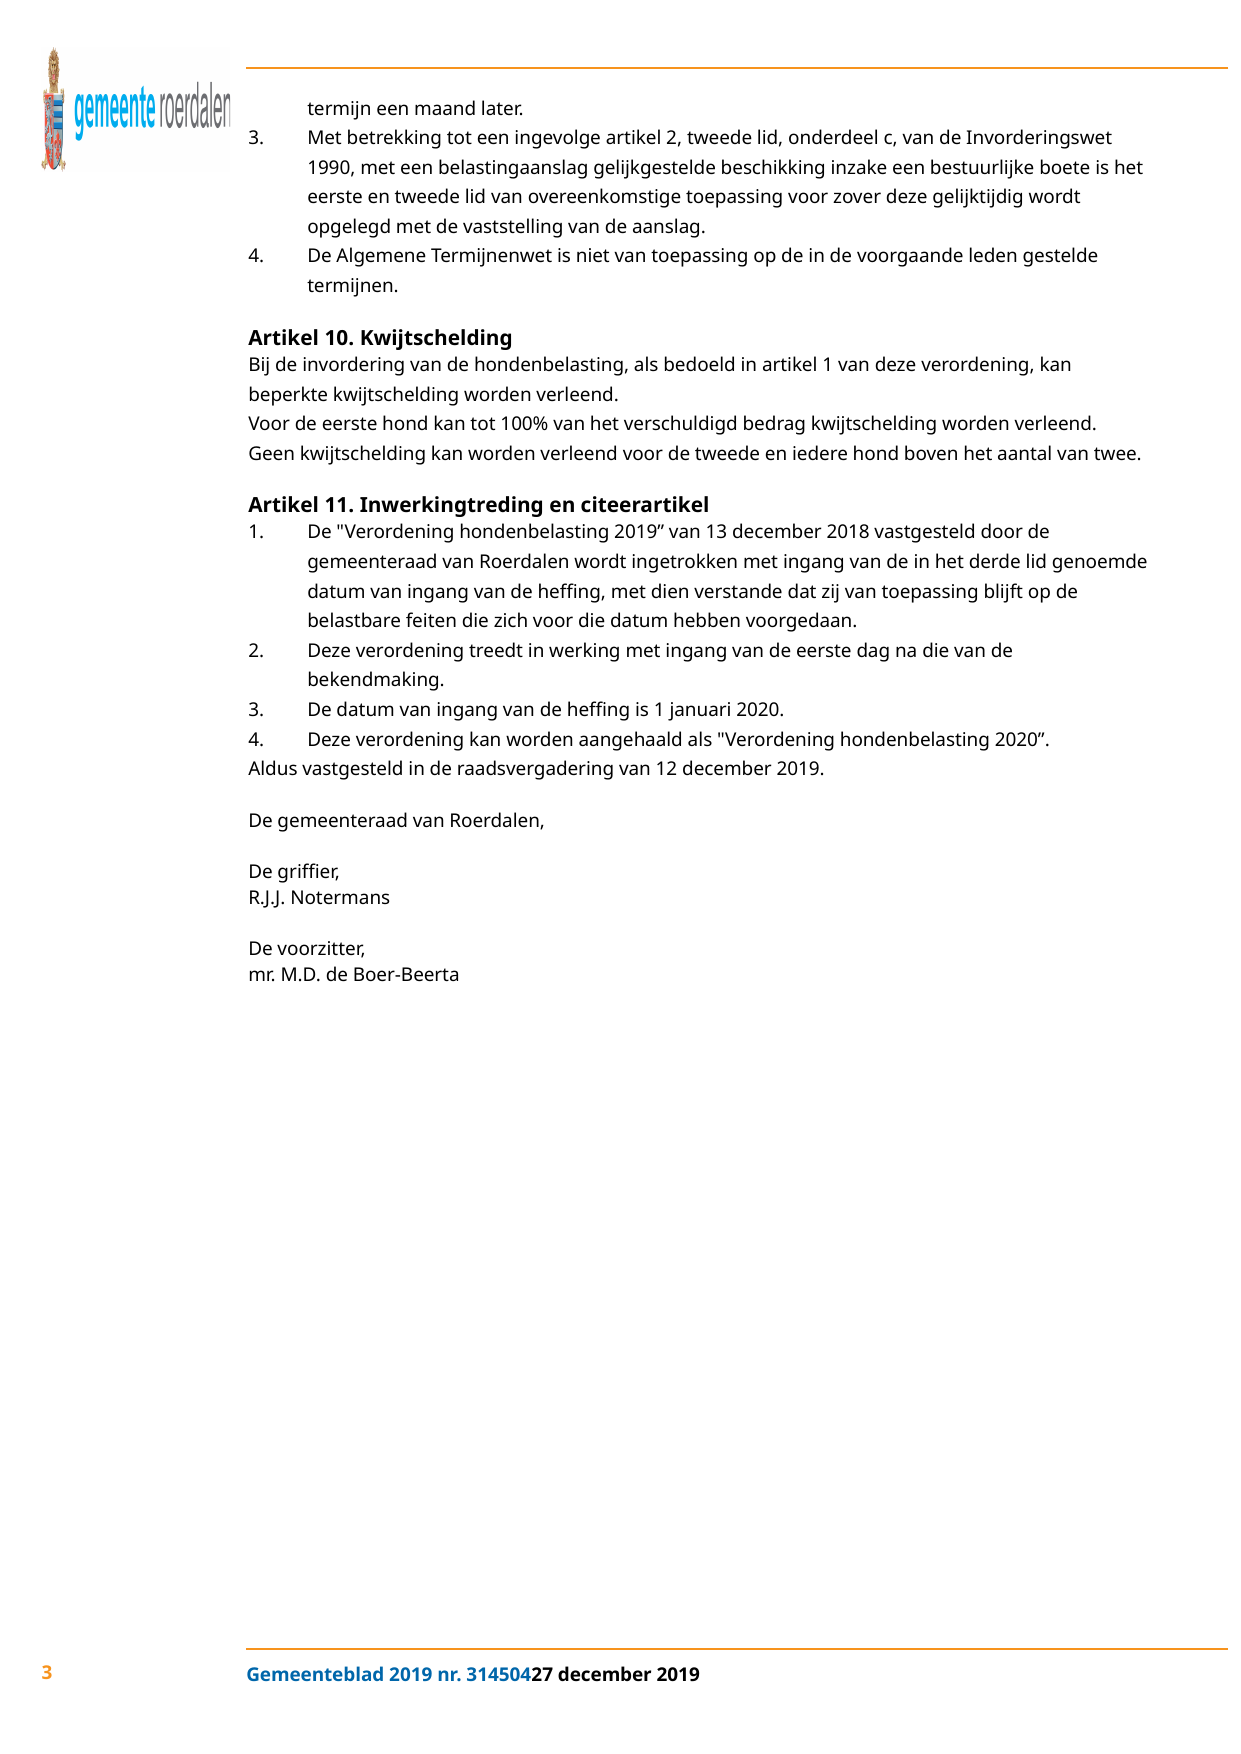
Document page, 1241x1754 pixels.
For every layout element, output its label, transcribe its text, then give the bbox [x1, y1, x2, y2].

text Aldus vastgesteld in de raadsvergadering van 12 december 2019. [248, 755, 1152, 781]
list De datum van ingang van de heffing is 1 januari 2020. [248, 696, 1152, 722]
list termijn een maand later. [248, 95, 1152, 121]
text De gemeenteraad van Roerdalen, [248, 807, 1152, 833]
list De Algemene Termijnenwet is niet van toepassing op de in de voorgaande leden gestelde termijnen. [248, 243, 1152, 298]
text Artikel 11. Inwerkingtreding en citeerartikel [248, 490, 1152, 519]
text De griffier, [248, 858, 1152, 884]
picture [41, 47, 231, 172]
text De voorzitter, [248, 936, 1152, 961]
list Met betrekking tot een ingevolge artikel 2, tweede lid, onderdeel c, van de Invorderingswet 1990, met een belastingaanslag gelijkgestelde beschikking inzake een bestuurlijke boete is het eerste en tweede lid van overeenkomstige toepassing voor zover deze gelijktijdig wordt opgelegd met de vaststelling van de aanslag. [248, 124, 1152, 239]
list Deze verordening treedt in werking met ingang van de eerste dag na die van de bekendmaking. [248, 637, 1152, 692]
list Deze verordening kan worden aangehaald als "Verordening hondenbelasting 2020”. [248, 726, 1152, 752]
text Bij de invordering van de hondenbelasting, als bedoeld in artikel 1 van deze verordening, kan beperkte kwijtschelding worden verleend. [248, 351, 1152, 406]
text Voor de eerste hond kan tot 100% van het verschuldigd bedrag kwijtschelding worden verleend. [248, 410, 1152, 436]
text Artikel 10. Kwijtschelding [248, 323, 1152, 351]
text mr. M.D. de Boer-Beerta [248, 961, 1152, 987]
text Geen kwijtschelding kan worden verleend voor de tweede en iedere hond boven het aantal van twee. [248, 440, 1152, 466]
text R.J.J. Notermans [248, 884, 1152, 910]
list De "Verordening hondenbelasting 2019” van 13 december 2018 vastgesteld door de gemeenteraad van Roerdalen wordt ingetrokken met ingang van de in het derde lid genoemde datum van ingang van de heffing, met dien verstande dat zij van toepassing blijft op de belastbare feiten die zich voor die datum hebben voorgedaan. [248, 519, 1152, 633]
